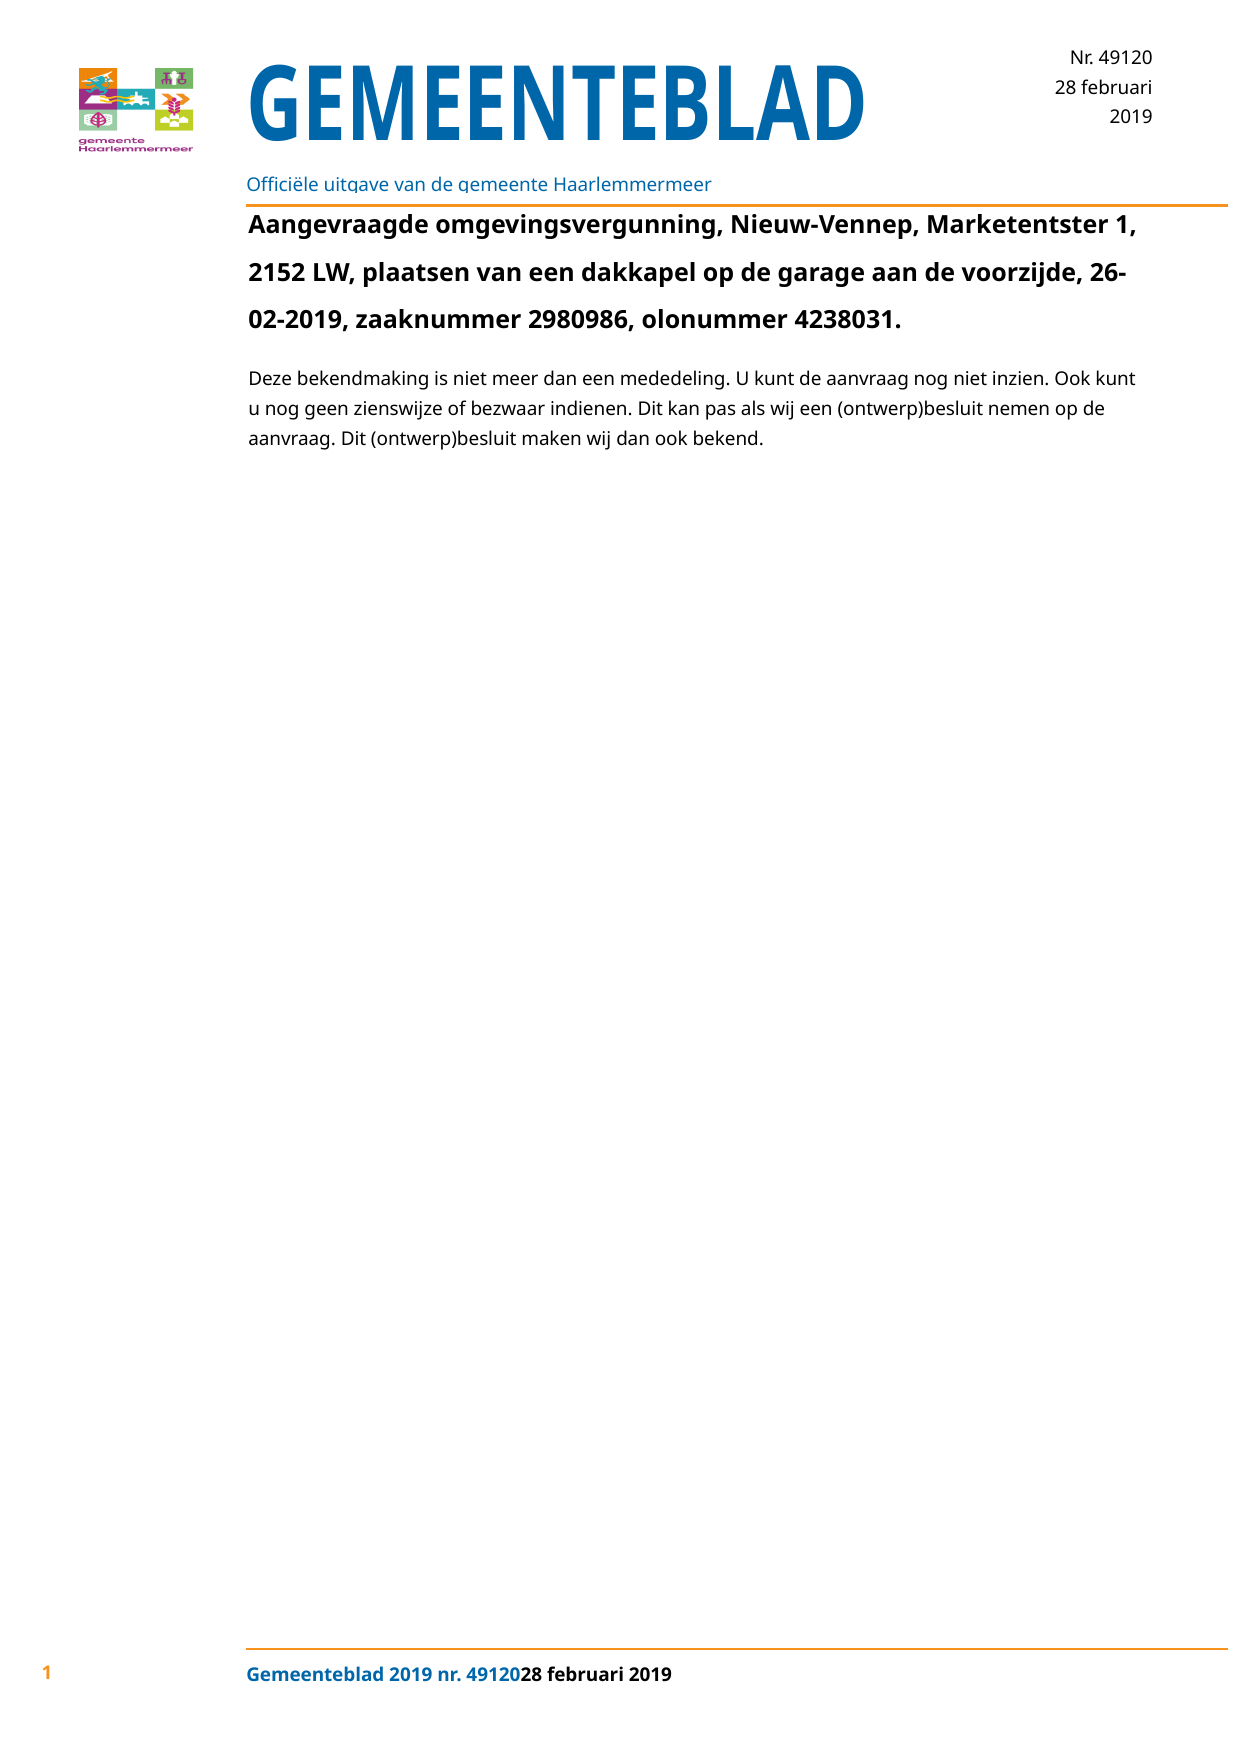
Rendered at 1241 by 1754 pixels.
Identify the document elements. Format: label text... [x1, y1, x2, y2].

picture [41, 47, 231, 172]
text Deze bekendmaking is niet meer dan een mededeling. U kunt de aanvraag nog niet inzien. Ook kunt u nog geen zienswijze of bezwaar indienen. Dit kan pas als wij een (ontwerp)besluit nemen op de aanvraag. Dit (ontwerp)besluit maken wij dan ook bekend. [248, 366, 1152, 450]
text Aangevraagde omgevingsvergunning, Nieuw-Vennep, Marketentster 1, 2152 LW, plaatsen van een dakkapel op de garage aan de voorzijde, 26-02-2019, zaaknummer 2980986, olonummer 4238031. [248, 207, 1152, 336]
